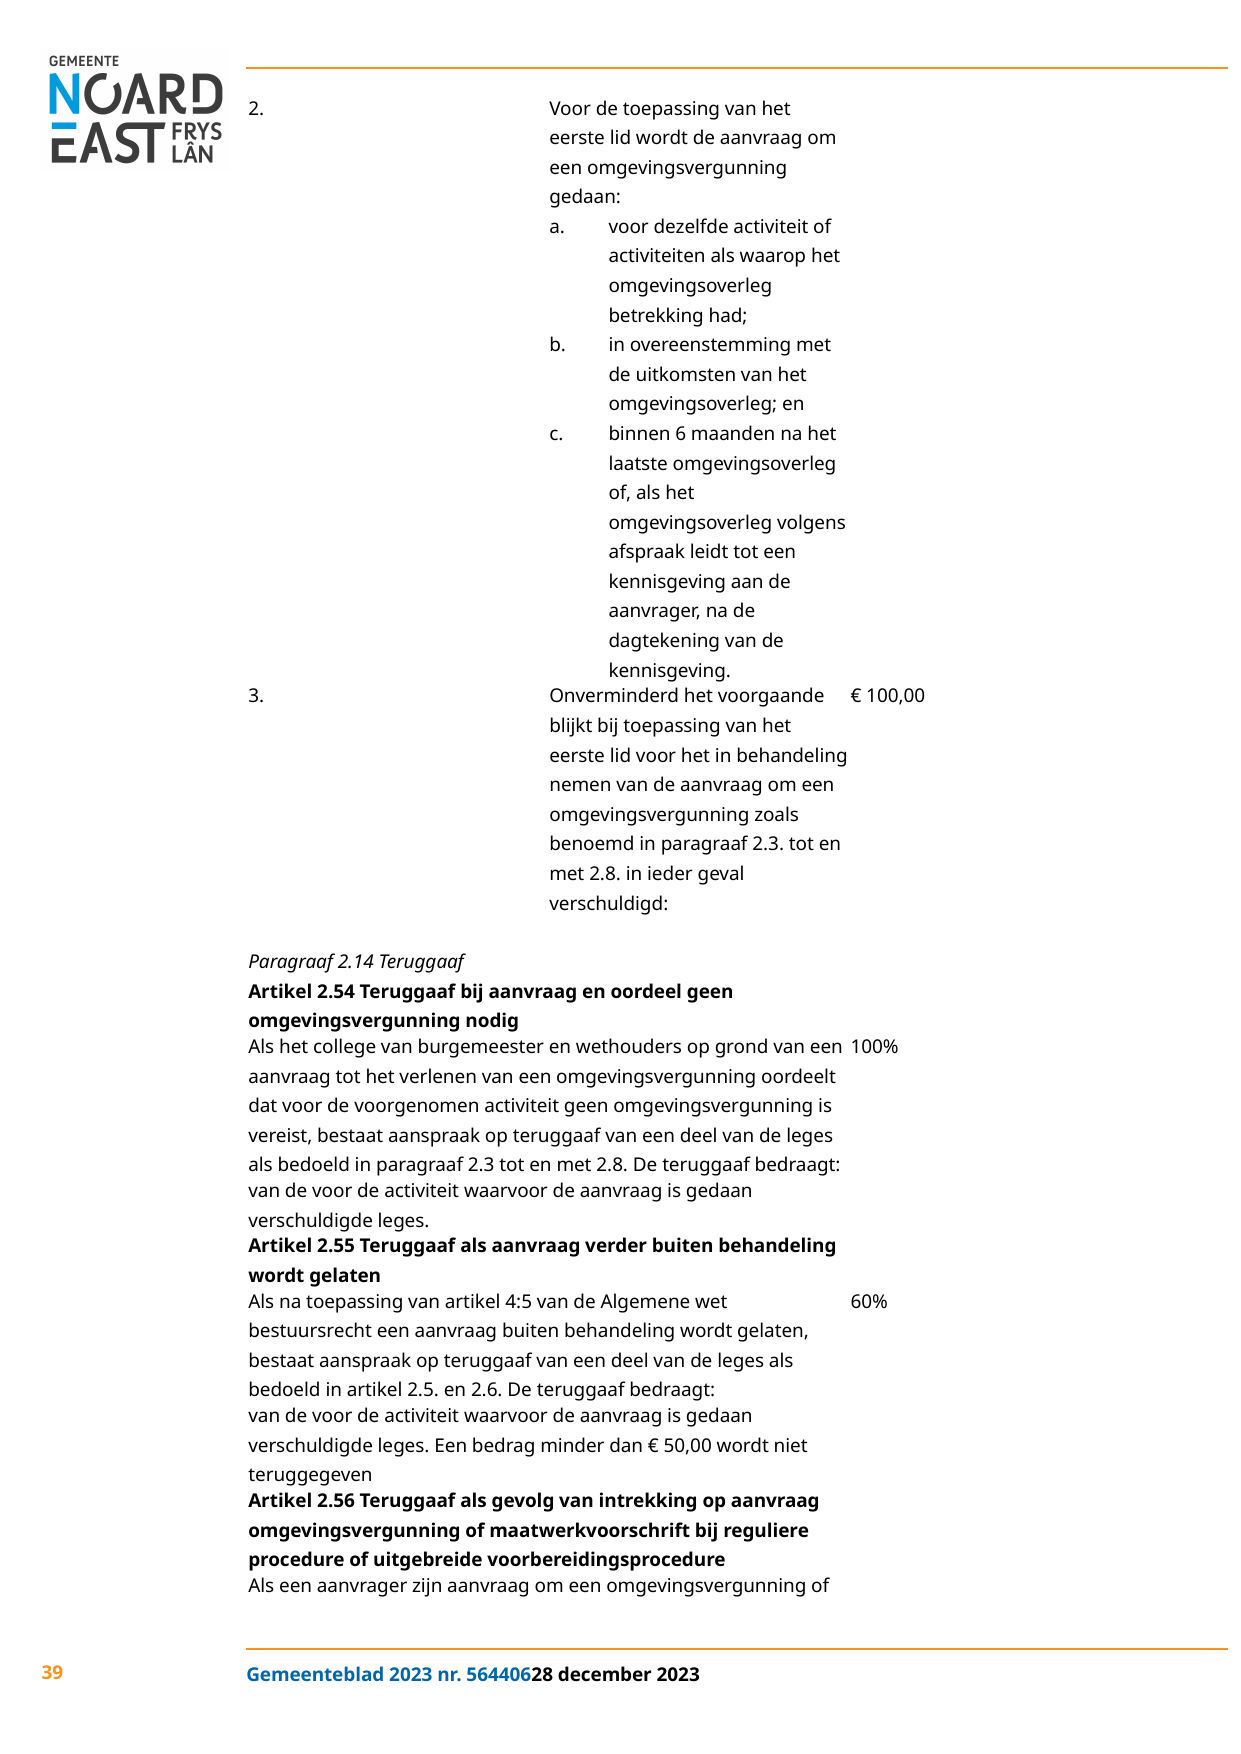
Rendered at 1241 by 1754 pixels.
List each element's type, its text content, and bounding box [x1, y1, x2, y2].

table_cell [850, 95, 1152, 683]
table_cell van de voor de activiteit waarvoor de aanvraag is gedaan verschuldigde leges. Een bedrag minder dan € 50,00 wordt niet teruggegeven [248, 1403, 850, 1487]
table_header [850, 978, 1152, 1033]
table_cell [850, 1177, 1152, 1233]
table_cell Artikel 2.55 Teruggaaf als aanvraag verder buiten behandeling wordt gelaten [248, 1233, 850, 1288]
table_cell Als het college van burgemeester en wethouders op grond van een aanvraag tot het verlenen van een omgevingsvergunning oordeelt dat voor de voorgenomen activiteit geen omgevingsvergunning is vereist, bestaat aanspraak op teruggaaf van een deel van de leges als bedoeld in paragraaf 2.3 tot en met 2.8. De teruggaaf bedraagt: [248, 1033, 850, 1177]
table_header Artikel 2.54 Teruggaaf bij aanvraag en oordeel geen omgevingsvergunning nodig [248, 978, 850, 1033]
table_cell Onverminderd het voorgaande blijkt bij toepassing van het eerste lid voor het in behandeling nemen van de aanvraag om een omgevingsvergunning zoals benoemd in paragraaf 2.3. tot en met 2.8. in ieder geval verschuldigd: [549, 683, 850, 915]
table_cell Als na toepassing van artikel 4:5 van de Algemene wet bestuursrecht een aanvraag buiten behandeling wordt gelaten, bestaat aanspraak op teruggaaf van een deel van de leges als bedoeld in artikel 2.5. en 2.6. De teruggaaf bedraagt: [248, 1288, 850, 1402]
table_cell 3. [248, 683, 549, 915]
text Paragraaf 2.14 Teruggaaf [248, 948, 1152, 974]
table_cell [850, 1572, 1152, 1598]
table_cell [850, 1487, 1152, 1572]
table_cell Als een aanvrager zijn aanvraag om een omgevingsvergunning of [248, 1572, 850, 1598]
table_cell [850, 1403, 1152, 1487]
table_cell van de voor de activiteit waarvoor de aanvraag is gedaan verschuldigde leges. [248, 1177, 850, 1233]
table_cell Artikel 2.56 Teruggaaf als gevolg van intrekking op aanvraag omgevingsvergunning of maatwerkvoorschrift bij reguliere procedure of uitgebreide voorbereidingsprocedure [248, 1487, 850, 1572]
table_cell [850, 1233, 1152, 1288]
table_cell € 100,00 [850, 683, 1152, 915]
table_cell 2. [248, 95, 549, 683]
picture [41, 47, 231, 172]
table_cell Voor de toepassing van het eerste lid wordt de aanvraag om een omgevingsvergunning gedaan: voor dezelfde activiteit of activiteiten als waarop het omgevingsoverleg betrekking had; in overeenstemming met de uitkomsten van het omgevingsoverleg; en binnen 6 maanden na het laatste omgevingsoverleg of, als het omgevingsoverleg volgens afspraak leidt tot een kennisgeving aan de aanvrager, na de dagtekening van de kennisgeving. [549, 95, 850, 683]
table_cell 100% [850, 1033, 1152, 1177]
table_cell 60% [850, 1288, 1152, 1402]
